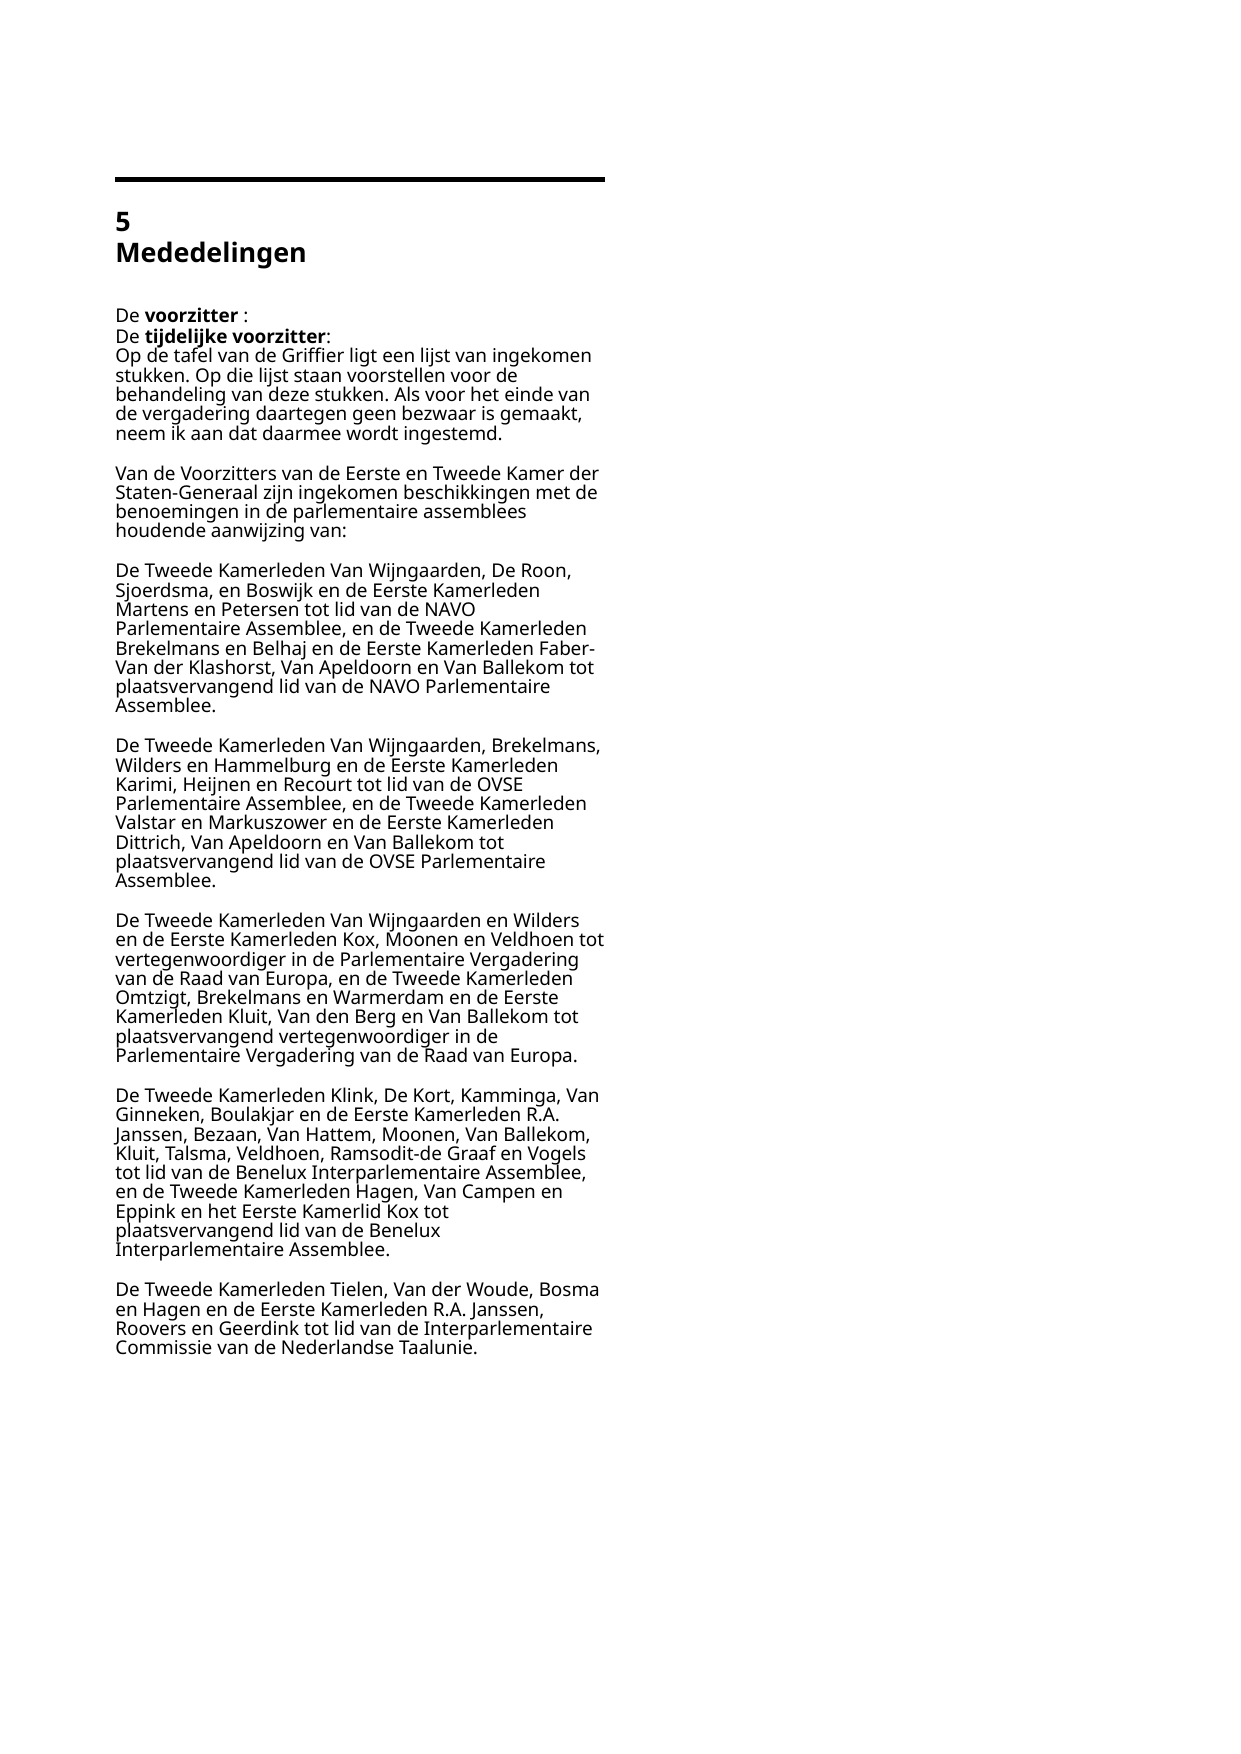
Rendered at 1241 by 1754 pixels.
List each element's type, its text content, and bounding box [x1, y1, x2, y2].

text De Tweede Kamerleden Van Wijngaarden, De Roon, Sjoerdsma, en Boswijk en de Eerste Kamerleden Martens en Petersen tot lid van de NAVO Parlementaire Assemblee, en de Tweede Kamerleden Brekelmans en Belhaj en de Eerste Kamerleden Faber-Van der Klashorst, Van Apeldoorn en Van Ballekom tot plaatsvervangend lid van de NAVO Parlementaire Assemblee. [115, 562, 605, 717]
text De Tweede Kamerleden Tielen, Van der Woude, Bosma en Hagen en de Eerste Kamerleden R.A. Janssen, Roovers en Geerdink tot lid van de Interparlementaire Commissie van de Nederlandse Taalunie. [115, 1281, 605, 1358]
text Mededelingen [115, 239, 605, 283]
text Van de Voorzitters van de Eerste en Tweede Kamer der Staten-Generaal zijn ingekomen beschikkingen met de benoemingen in de parlementaire assemblees houdende aanwijzing van: [115, 464, 605, 542]
text Op de tafel van de Griffier ligt een lijst van ingekomen stukken. Op die lijst staan voorstellen voor de behandeling van deze stukken. Als voor het einde van de vergadering daartegen geen bezwaar is gemaakt, neem ik aan dat daarmee wordt ingestemd. [115, 347, 605, 444]
text 5 [115, 203, 605, 239]
text De Tweede Kamerleden Van Wijngaarden, Brekelmans, Wilders en Hammelburg en de Eerste Kamerleden Karimi, Heijnen en Recourt tot lid van de OVSE Parlementaire Assemblee, en de Tweede Kamerleden Valstar en Markuszower en de Eerste Kamerleden Dittrich, Van Apeldoorn en Van Ballekom tot plaatsvervangend lid van de OVSE Parlementaire Assemblee. [115, 737, 605, 891]
text De voorzitter : [115, 302, 605, 328]
text De Tweede Kamerleden Klink, De Kort, Kamminga, Van Ginneken, Boulakjar en de Eerste Kamerleden R.A. Janssen, Bezaan, Van Hattem, Moonen, Van Ballekom, Kluit, Talsma, Veldhoen, Ramsodit-de Graaf en Vogels tot lid van de Benelux Interparlementaire Assemblee, en de Tweede Kamerleden Hagen, Van Campen en Eppink en het Eerste Kamerlid Kox tot plaatsvervangend lid van de Benelux Interparlementaire Assemblee. [115, 1087, 605, 1261]
text De tijdelijke voorzitter: [115, 328, 605, 347]
text De Tweede Kamerleden Van Wijngaarden en Wilders en de Eerste Kamerleden Kox, Moonen en Veldhoen tot vertegenwoordiger in de Parlementaire Vergadering van de Raad van Europa, en de Tweede Kamerleden Omtzigt, Brekelmans en Warmerdam en de Eerste Kamerleden Kluit, Van den Berg en Van Ballekom tot plaatsvervangend vertegenwoordiger in de Parlementaire Vergadering van de Raad van Europa. [115, 912, 605, 1066]
